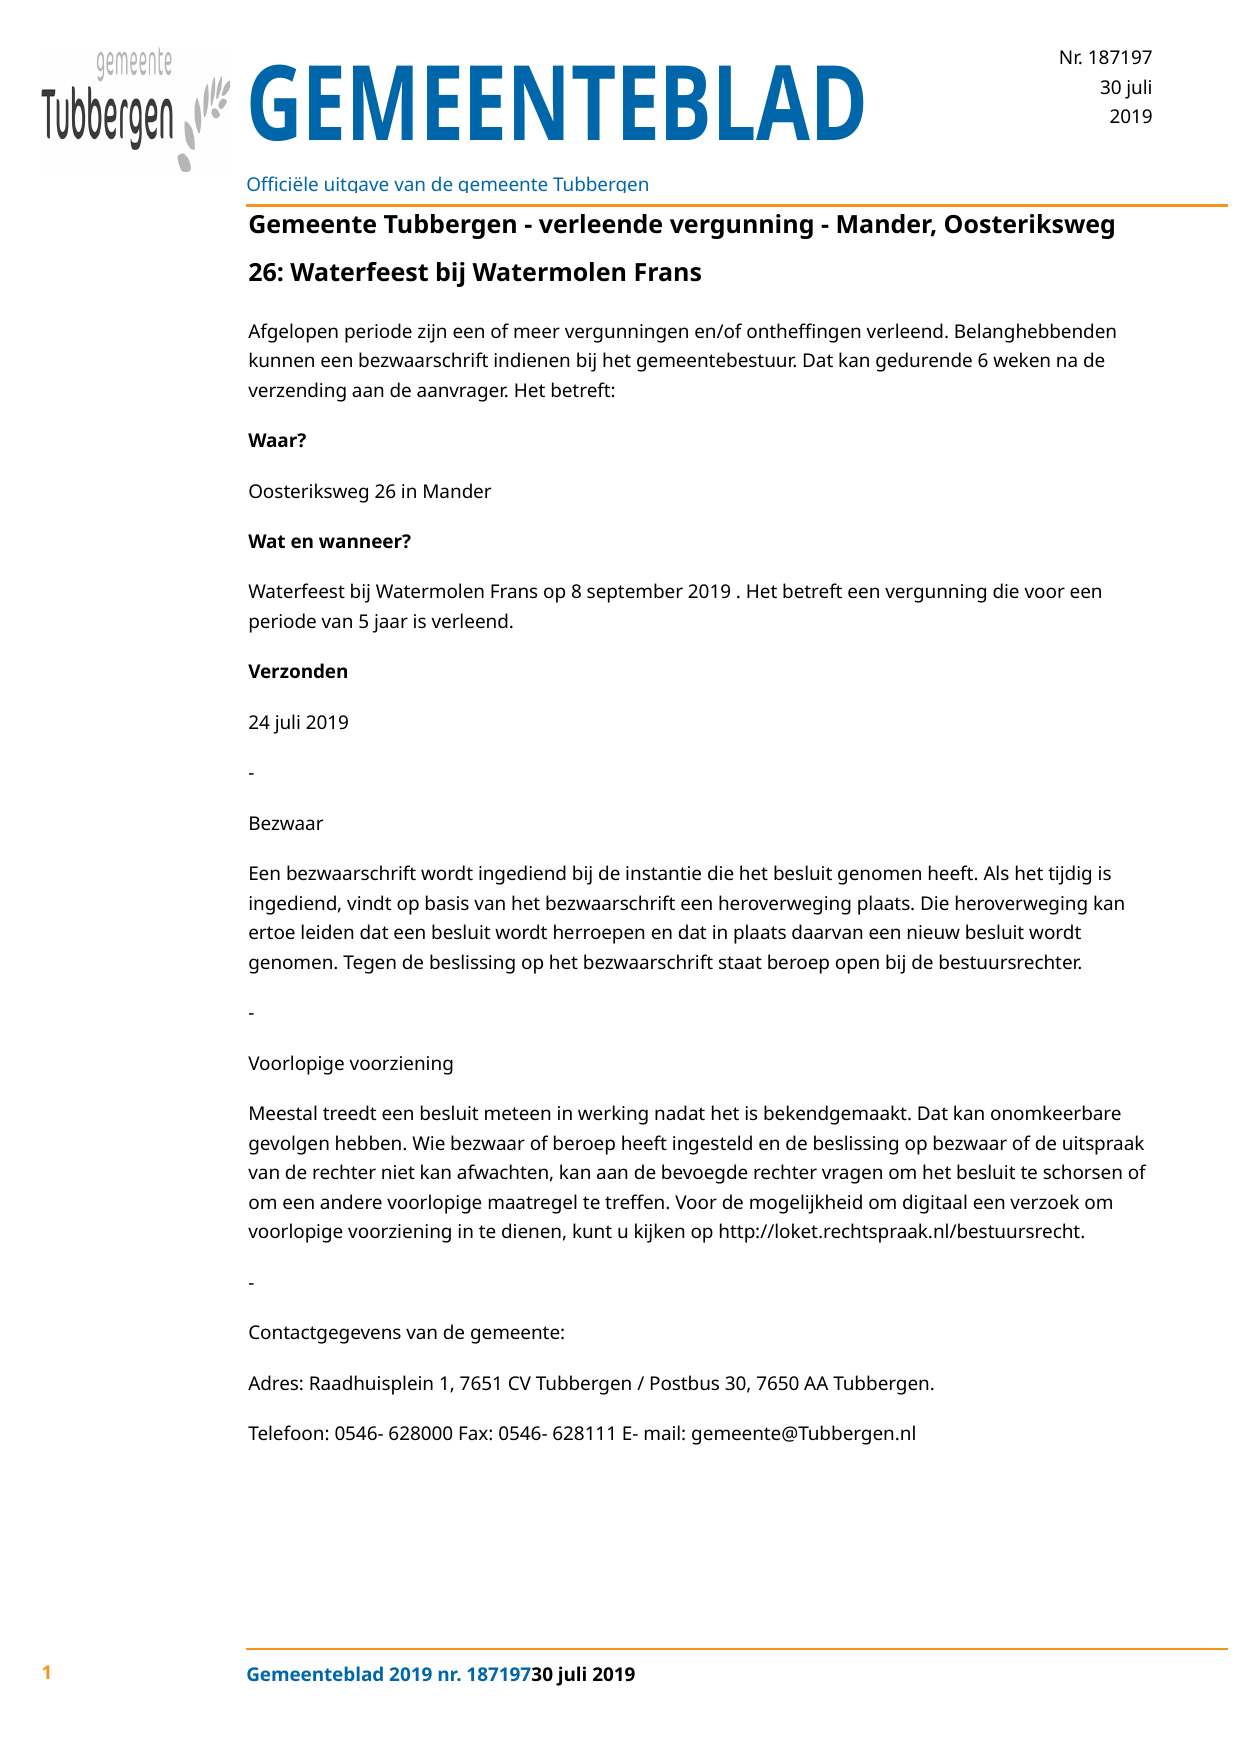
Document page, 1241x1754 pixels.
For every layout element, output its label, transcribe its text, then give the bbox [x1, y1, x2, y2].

text Meestal treedt een besluit meteen in werking nadat het is bekendgemaakt. Dat kan onomkeerbare gevolgen hebben. Wie bezwaar of beroep heeft ingesteld en de beslissing op bezwaar of de uitspraak van de rechter niet kan afwachten, kan aan de bevoegde rechter vragen om het besluit te schorsen of om een andere voorlopige maatregel te treffen. Voor de mogelijkheid om digitaal een verzoek om voorlopige voorziening in te dienen, kunt u kijken op http://loket.rechtspraak.nl/bestuursrecht. [248, 1100, 1152, 1244]
text - [248, 1269, 1152, 1295]
text Afgelopen periode zijn een of meer vergunningen en/of ontheffingen verleend. Belanghebbenden kunnen een bezwaarschrift indienen bij het gemeentebestuur. Dat kan gedurende 6 weken na de verzending aan de aanvrager. Het betreft: [248, 318, 1152, 403]
text Bezwaar [248, 810, 1152, 836]
text Contactgegevens van de gemeente: [248, 1319, 1152, 1345]
text Waterfeest bij Watermolen Frans op 8 september 2019 . Het betreft een vergunning die voor een periode van 5 jaar is verleend. [248, 579, 1152, 634]
text - [248, 759, 1152, 785]
text Adres: Raadhuisplein 1, 7651 CV Tubbergen / Postbus 30, 7650 AA Tubbergen. [248, 1370, 1152, 1396]
text Voorlopige voorziening [248, 1050, 1152, 1076]
text Oosteriksweg 26 in Mander [248, 478, 1152, 504]
text 24 juli 2019 [248, 709, 1152, 735]
text Verzonden [248, 659, 1152, 684]
text - [248, 999, 1152, 1025]
text Wat en wanneer? [248, 528, 1152, 554]
text Waar? [248, 427, 1152, 453]
text Gemeente Tubbergen - verleende vergunning - Mander, Oosteriksweg 26: Waterfeest bij Watermolen Frans [248, 207, 1152, 288]
text Een bezwaarschrift wordt ingediend bij de instantie die het besluit genomen heeft. Als het tijdig is ingediend, vindt op basis van het bezwaarschrift een heroverweging plaats. Die heroverweging kan ertoe leiden dat een besluit wordt herroepen en dat in plaats daarvan een nieuw besluit wordt genomen. Tegen de beslissing op het bezwaarschrift staat beroep open bij de bestuursrechter. [248, 860, 1152, 975]
text Telefoon: 0546- 628000 Fax: 0546- 628111 E- mail: gemeente@Tubbergen.nl [248, 1420, 1152, 1446]
picture [41, 47, 231, 172]
